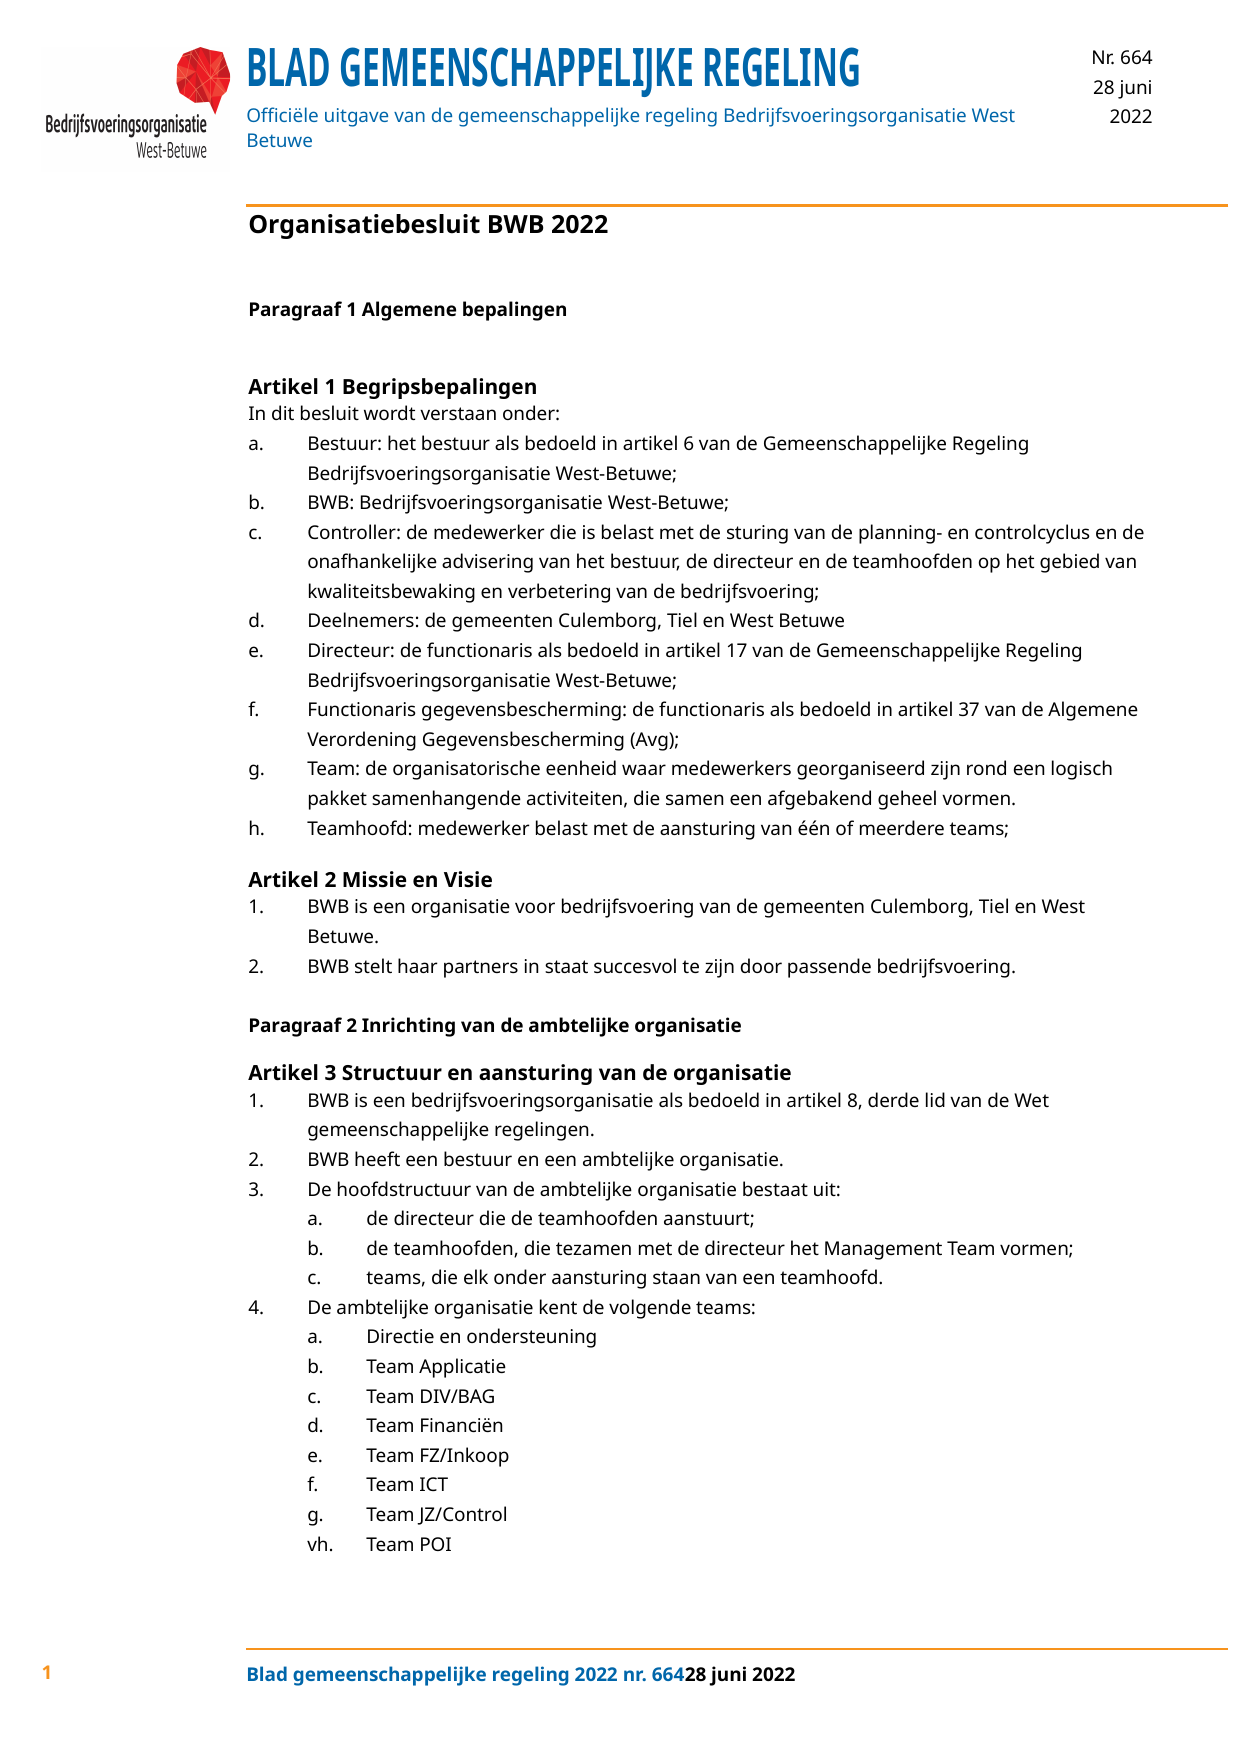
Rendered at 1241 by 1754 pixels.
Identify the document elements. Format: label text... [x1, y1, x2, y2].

list Team POI [307, 1531, 1152, 1556]
list Team ICT [307, 1472, 1152, 1497]
list Directie en ondersteuning [307, 1324, 1152, 1349]
list Team: de organisatorische eenheid waar medewerkers georganiseerd zijn rond een logisch pakket samenhangende activiteiten, die samen een afgebakend geheel vormen. [248, 756, 1152, 811]
list De hoofdstructuur van de ambtelijke organisatie bestaat uit: [248, 1176, 1152, 1201]
list de teamhoofden, die tezamen met de directeur het Management Team vormen; [307, 1235, 1152, 1261]
list Team Applicatie [307, 1353, 1152, 1379]
text Artikel 1 Begripsbepalingen [248, 372, 1152, 401]
list BWB heeft een bestuur en een ambtelijke organisatie. [248, 1146, 1152, 1172]
list Teamhoofd: medewerker belast met de aansturing van één of meerdere teams; [248, 815, 1152, 841]
list Team FZ/Inkoop [307, 1442, 1152, 1468]
list Controller: de medewerker die is belast met de sturing van de planning- en controlcyclus en de onafhankelijke advisering van het bestuur, de directeur en de teamhoofden op het gebied van kwaliteitsbewaking en verbetering van de bedrijfsvoering; [248, 519, 1152, 604]
list BWB: Bedrijfsvoeringsorganisatie West-Betuwe; [248, 489, 1152, 515]
text Artikel 3 Structuur en aansturing van de organisatie [248, 1058, 1152, 1087]
text Organisatiebesluit BWB 2022 [248, 207, 1152, 241]
text Paragraaf 2 Inrichting van de ambtelijke organisatie [248, 1012, 1152, 1038]
list BWB is een organisatie voor bedrijfsvoering van de gemeenten Culemborg, Tiel en West Betuwe. [248, 894, 1152, 949]
list teams, die elk onder aansturing staan van een teamhoofd. [307, 1264, 1152, 1290]
list Team JZ/Control [307, 1501, 1152, 1527]
list Bestuur: het bestuur als bedoeld in artikel 6 van de Gemeenschappelijke Regeling Bedrijfsvoeringsorganisatie West-Betuwe; [248, 430, 1152, 486]
list Functionaris gegevensbescherming: de functionaris als bedoeld in artikel 37 van de Algemene Verordening Gegevensbescherming (Avg); [248, 696, 1152, 752]
list de directeur die de teamhoofden aanstuurt; [307, 1205, 1152, 1231]
text Paragraaf 1 Algemene bepalingen [248, 296, 1152, 322]
picture [41, 47, 231, 172]
list Deelnemers: de gemeenten Culemborg, Tiel en West Betuwe [248, 608, 1152, 633]
list Team Financiën [307, 1412, 1152, 1438]
text In dit besluit wordt verstaan onder: [248, 401, 1152, 426]
list Team DIV/BAG [307, 1383, 1152, 1408]
text Artikel 2 Missie en Visie [248, 865, 1152, 894]
list Directeur: de functionaris als bedoeld in artikel 17 van de Gemeenschappelijke Regeling Bedrijfsvoeringsorganisatie West-Betuwe; [248, 637, 1152, 693]
list BWB stelt haar partners in staat succesvol te zijn door passende bedrijfsvoering. [248, 953, 1152, 978]
list De ambtelijke organisatie kent de volgende teams: [248, 1294, 1152, 1320]
list BWB is een bedrijfsvoeringsorganisatie als bedoeld in artikel 8, derde lid van de Wet gemeenschappelijke regelingen. [248, 1087, 1152, 1142]
